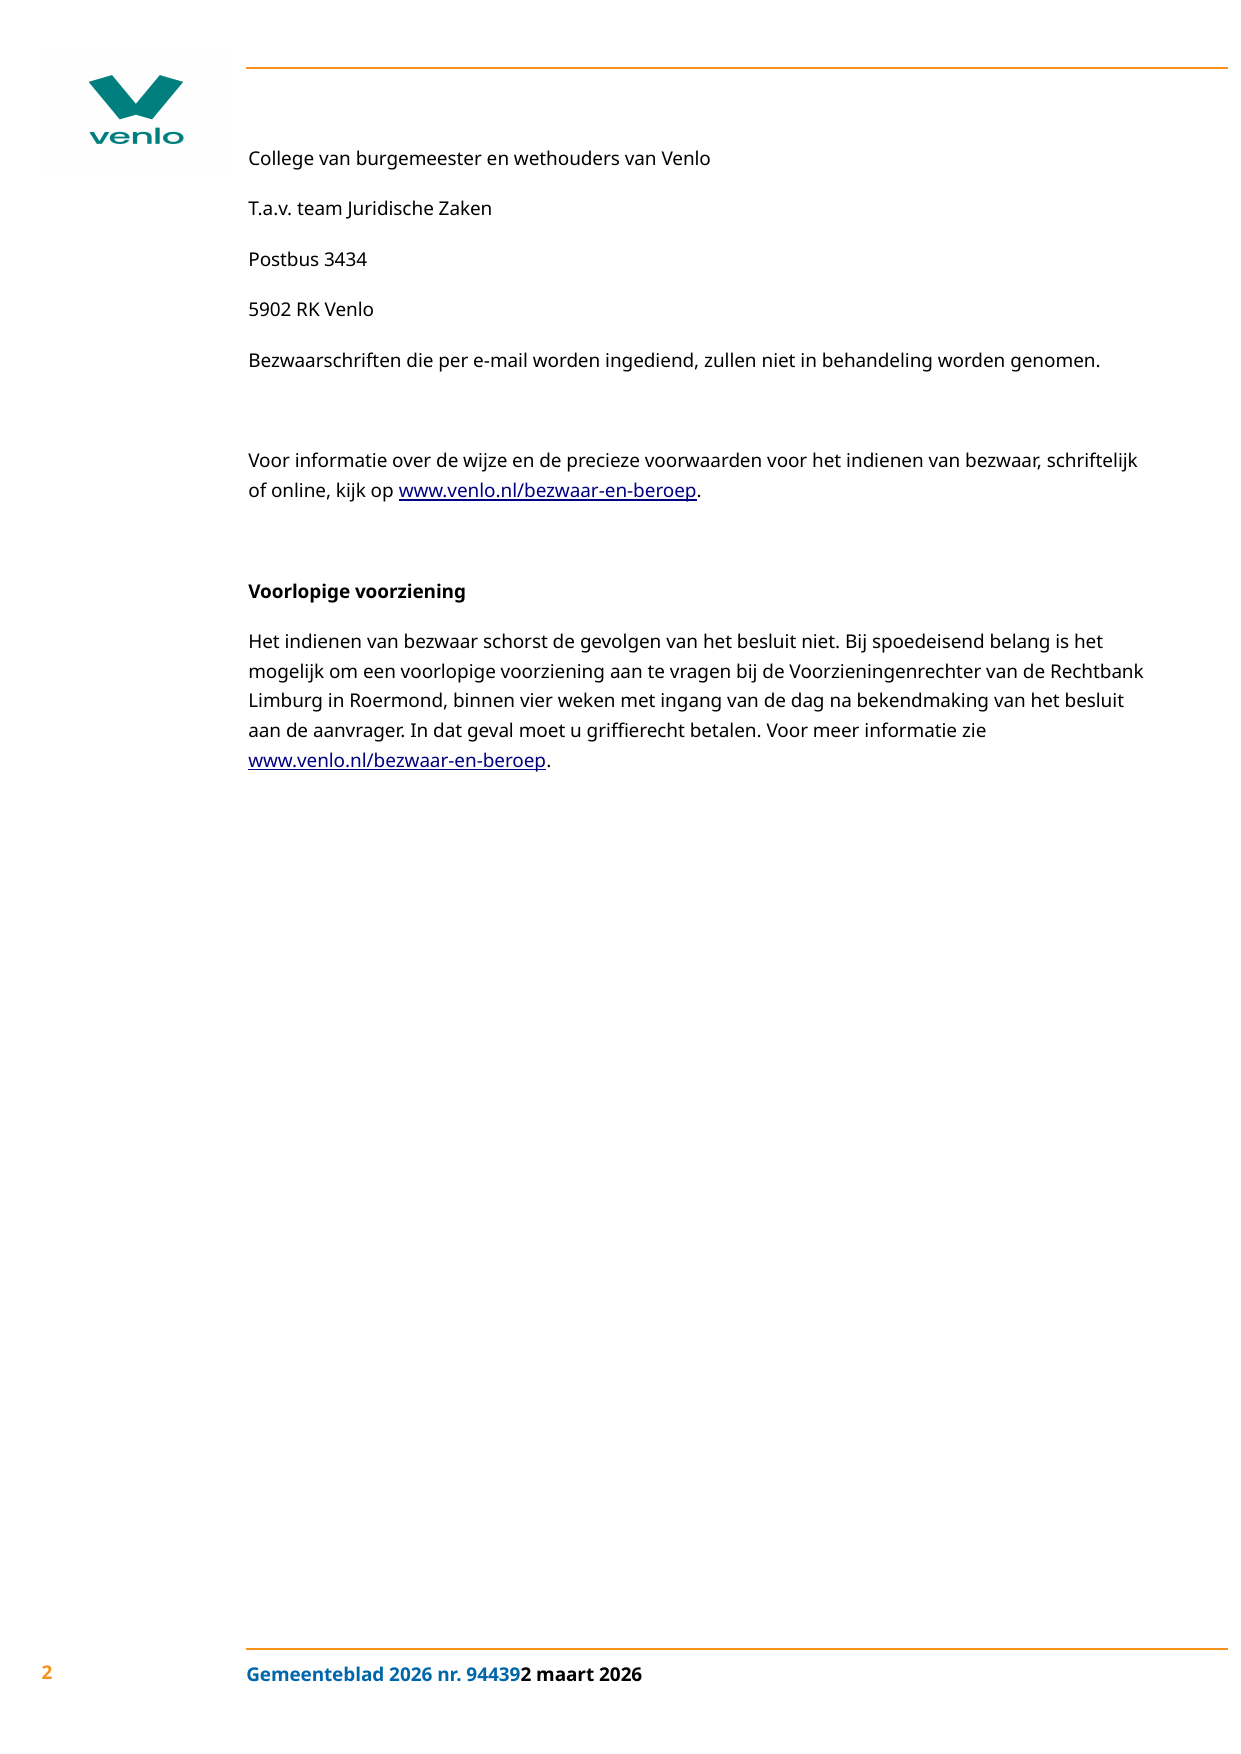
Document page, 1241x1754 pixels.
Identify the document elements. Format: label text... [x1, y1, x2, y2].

text College van burgemeester en wethouders van Venlo [248, 145, 1152, 171]
text Postbus 3434 [248, 246, 1152, 272]
text 5902 RK Venlo [248, 296, 1152, 322]
text Het indienen van bezwaar schorst de gevolgen van het besluit niet. Bij spoedeisend belang is het mogelijk om een voorlopige voorziening aan te vragen bij de Voorzieningenrechter van de Rechtbank Limburg in Roermond, binnen vier weken met ingang van de dag na bekendmaking van het besluit aan de aanvrager. In dat geval moet u griffierecht betalen. Voor meer informatie zie www.venlo.nl/bezwaar-en-beroep. [248, 628, 1152, 773]
picture [41, 47, 231, 172]
text Voor informatie over de wijze en de precieze voorwaarden voor het indienen van bezwaar, schriftelijk of online, kijk op www.venlo.nl/bezwaar-en-beroep. [248, 448, 1152, 503]
text Voorlopige voorziening [248, 578, 1152, 604]
text Bezwaarschriften die per e-mail worden ingediend, zullen niet in behandeling worden genomen. [248, 347, 1152, 373]
text T.a.v. team Juridische Zaken [248, 196, 1152, 221]
